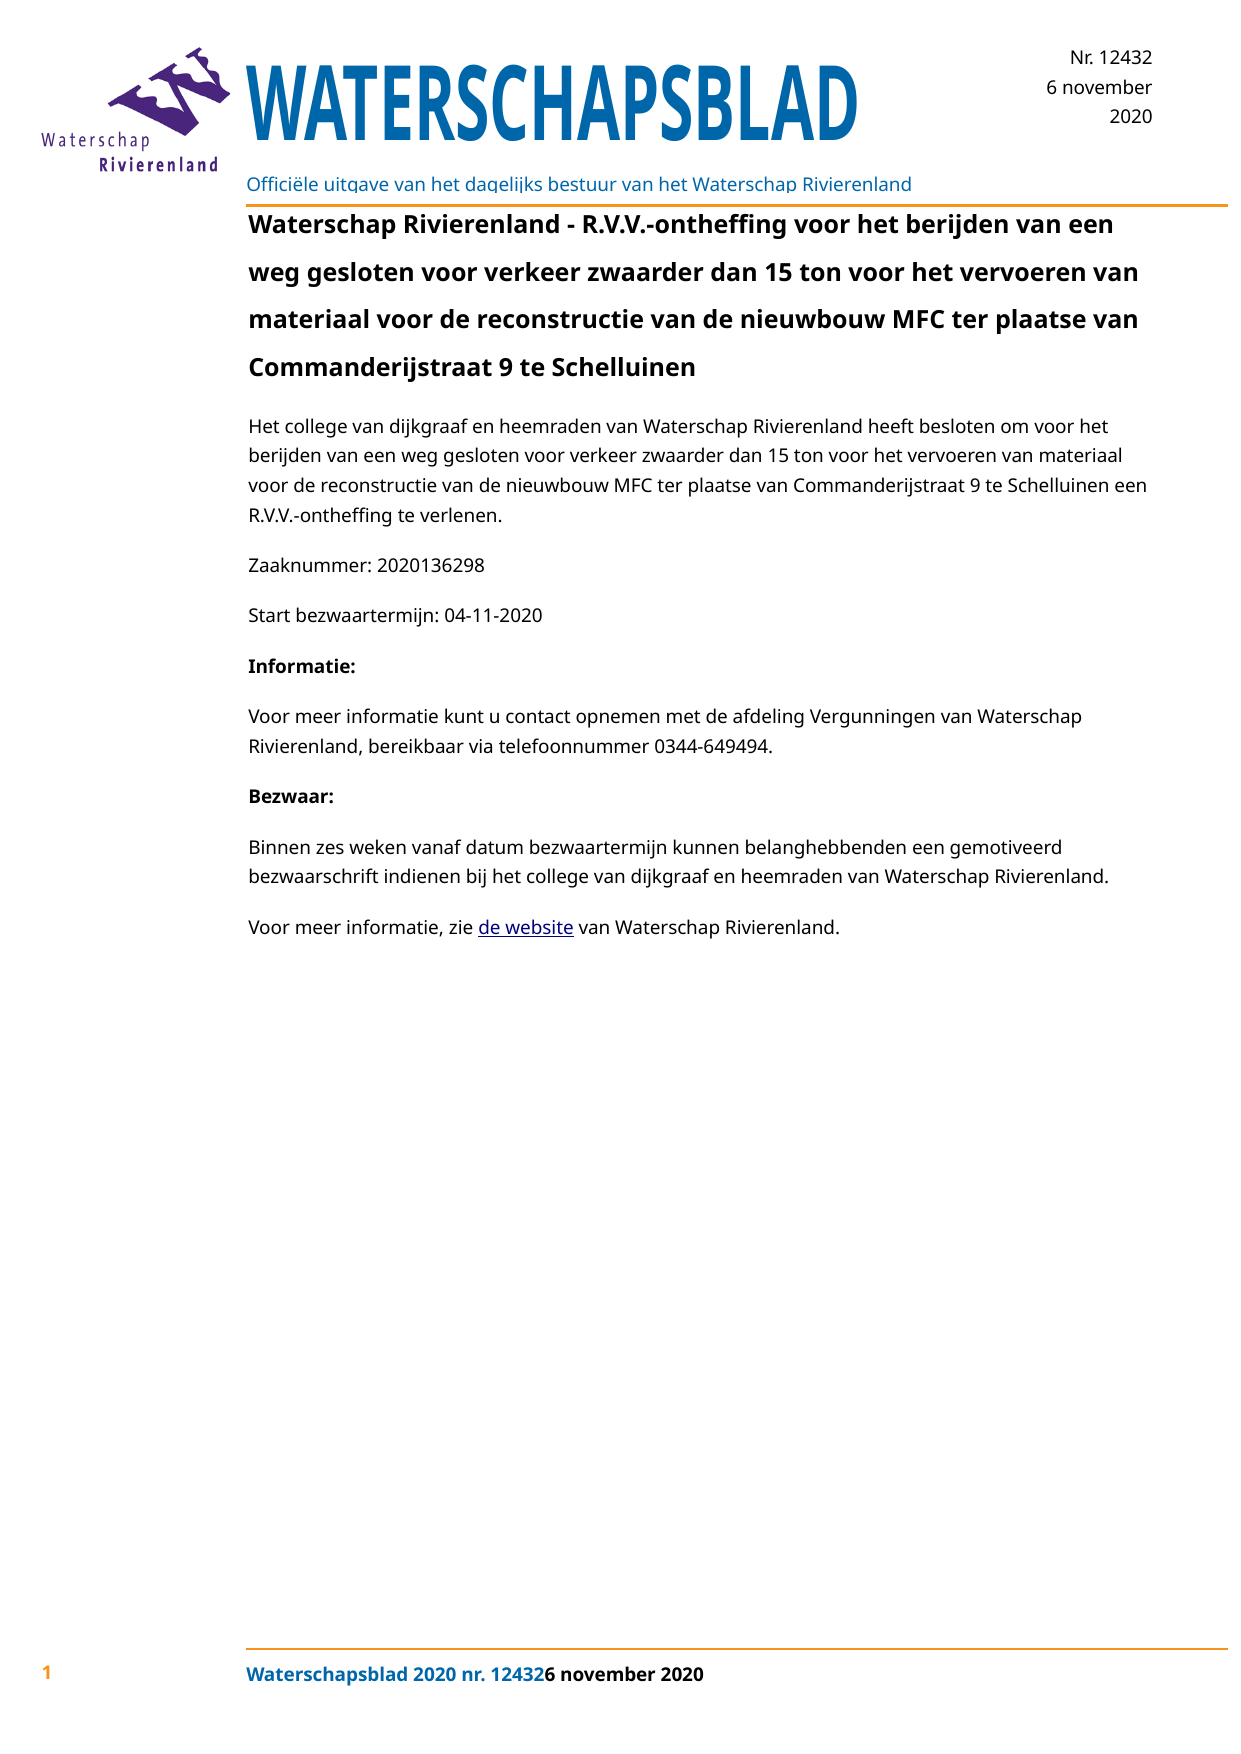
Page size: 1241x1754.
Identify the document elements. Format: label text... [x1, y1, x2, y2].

text Informatie: [248, 653, 1152, 679]
text Het college van dijkgraaf en heemraden van Waterschap Rivierenland heeft besloten om voor het berijden van een weg gesloten voor verkeer zwaarder dan 15 ton voor het vervoeren van materiaal voor de reconstructie van de nieuwbouw MFC ter plaatse van Commanderijstraat 9 te Schelluinen een R.V.V.-ontheffing te verlenen. [248, 413, 1152, 528]
text Waterschap Rivierenland - R.V.V.-ontheffing voor het berijden van een weg gesloten voor verkeer zwaarder dan 15 ton voor het vervoeren van materiaal voor de reconstructie van de nieuwbouw MFC ter plaatse van Commanderijstraat 9 te Schelluinen [248, 207, 1152, 384]
text Zaaknummer: 2020136298 [248, 552, 1152, 578]
text Voor meer informatie kunt u contact opnemen met de afdeling Vergunningen van Waterschap Rivierenland, bereikbaar via telefoonnummer 0344-649494. [248, 703, 1152, 759]
picture [41, 47, 231, 172]
text Binnen zes weken vanaf datum bezwaartermijn kunnen belanghebbenden een gemotiveerd bezwaarschrift indienen bij het college van dijkgraaf en heemraden van Waterschap Rivierenland. [248, 834, 1152, 889]
text Start bezwaartermijn: 04-11-2020 [248, 603, 1152, 628]
text Voor meer informatie, zie de website van Waterschap Rivierenland. [248, 914, 1152, 940]
text Bezwaar: [248, 783, 1152, 809]
